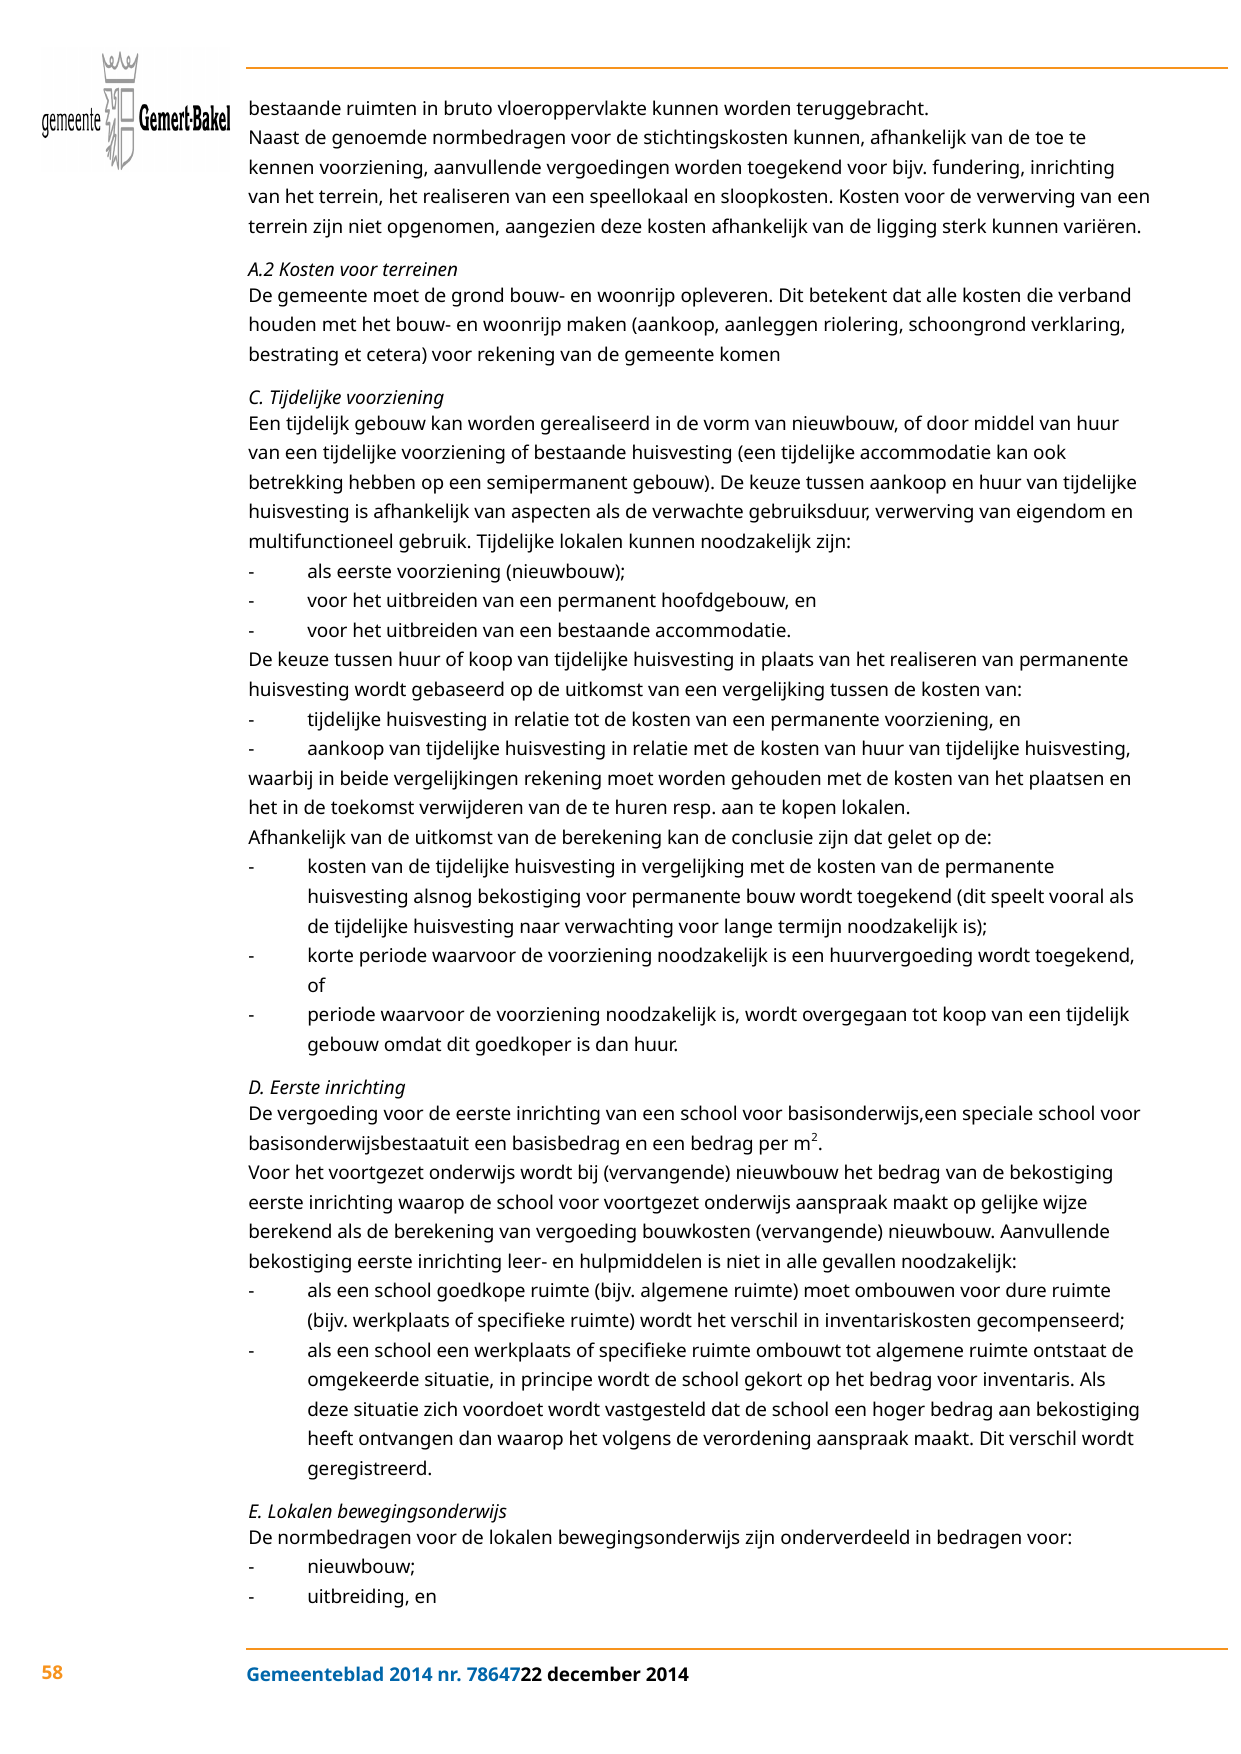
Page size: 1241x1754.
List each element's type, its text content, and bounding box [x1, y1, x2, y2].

list kosten van de tijdelijke huisvesting in vergelijking met de kosten van de permanente huisvesting alsnog bekostiging voor permanente bouw wordt toegekend (dit speelt vooral als de tijdelijke huisvesting naar verwachting voor lange termijn noodzakelijk is); [248, 854, 1152, 939]
list korte periode waarvoor de voorziening noodzakelijk is een huurvergoeding wordt toegekend, of [248, 942, 1152, 998]
text waarbij in beide vergelijkingen rekening moet worden gehouden met de kosten van het plaatsen en het in de toekomst verwijderen van de te huren resp. aan te kopen lokalen. [248, 765, 1152, 820]
text De normbedragen voor de lokalen bewegingsonderwijs zijn onderverdeeld in bedragen voor: [248, 1524, 1152, 1550]
list periode waarvoor de voorziening noodzakelijk is, wordt overgegaan tot koop van een tijdelijk gebouw omdat dit goedkoper is dan huur. [248, 1002, 1152, 1057]
list aankoop van tijdelijke huisvesting in relatie met de kosten van huur van tijdelijke huisvesting, [248, 735, 1152, 761]
list als een school een werkplaats of specifieke ruimte ombouwt tot algemene ruimte ontstaat de omgekeerde situatie, in principe wordt de school gekort op het bedrag voor inventaris. Als deze situatie zich voordoet wordt vastgesteld dat de school een hoger bedrag aan bekostiging heeft ontvangen dan waarop het volgens de verordening aanspraak maakt. Dit verschil wordt geregistreerd. [248, 1337, 1152, 1481]
list nieuwbouw; [248, 1553, 1152, 1579]
text E. Lokalen bewegingsonderwijs [248, 1498, 1152, 1524]
list tijdelijke huisvesting in relatie tot de kosten van een permanente voorziening, en [248, 706, 1152, 732]
list voor het uitbreiden van een permanent hoofdgebouw, en [248, 587, 1152, 613]
list als eerste voorziening (nieuwbouw); [248, 558, 1152, 584]
text De gemeente moet de grond bouw- en woonrijp opleveren. Dit betekent dat alle kosten die verband houden met het bouw- en woonrijp maken (aankoop, aanleggen riolering, schoongrond verklaring, bestrating et cetera) voor rekening van de gemeente komen [248, 282, 1152, 367]
list voor het uitbreiden van een bestaande accommodatie. [248, 617, 1152, 643]
text Voor het voortgezet onderwijs wordt bij (vervangende) nieuwbouw het bedrag van de bekostiging eerste inrichting waarop de school voor voortgezet onderwijs aanspraak maakt op gelijke wijze berekend als de berekening van vergoeding bouwkosten (vervangende) nieuwbouw. Aanvullende bekostiging eerste inrichting leer- en hulpmiddelen is niet in alle gevallen noodzakelijk: [248, 1159, 1152, 1274]
text De vergoeding voor de eerste inrichting van een school voor basisonderwijs,een speciale school voor basisonderwijsbestaatuit een basisbedrag en een bedrag per m2. [248, 1100, 1152, 1155]
text De keuze tussen huur of koop van tijdelijke huisvesting in plaats van het realiseren van permanente huisvesting wordt gebaseerd op de uitkomst van een vergelijking tussen de kosten van: [248, 647, 1152, 702]
list als een school goedkope ruimte (bijv. algemene ruimte) moet ombouwen voor dure ruimte (bijv. werkplaats of specifieke ruimte) wordt het verschil in inventariskosten gecompenseerd; [248, 1278, 1152, 1333]
text Afhankelijk van de uitkomst van de berekening kan de conclusie zijn dat gelet op de: [248, 824, 1152, 850]
text bestaande ruimten in bruto vloeroppervlakte kunnen worden teruggebracht. [248, 95, 1152, 121]
text Een tijdelijk gebouw kan worden gerealiseerd in de vorm van nieuwbouw, of door middel van huur van een tijdelijke voorziening of bestaande huisvesting (een tijdelijke accommodatie kan ook betrekking hebben op een semipermanent gebouw). De keuze tussen aankoop en huur van tijdelijke huisvesting is afhankelijk van aspecten als de verwachte gebruiksduur, verwerving van eigendom en multifunctioneel gebruik. Tijdelijke lokalen kunnen noodzakelijk zijn: [248, 410, 1152, 554]
text Naast de genoemde normbedragen voor de stichtingskosten kunnen, afhankelijk van de toe te kennen voorziening, aanvullende vergoedingen worden toegekend voor bijv. fundering, inrichting van het terrein, het realiseren van een speellokaal en sloopkosten. Kosten voor de verwerving van een terrein zijn niet opgenomen, aangezien deze kosten afhankelijk van de ligging sterk kunnen variëren. [248, 124, 1152, 239]
text A.2 Kosten voor terreinen [248, 256, 1152, 282]
text D. Eerste inrichting [248, 1074, 1152, 1100]
picture [41, 47, 231, 172]
list uitbreiding, en [248, 1583, 1152, 1609]
text C. Tijdelijke voorziening [248, 384, 1152, 410]
